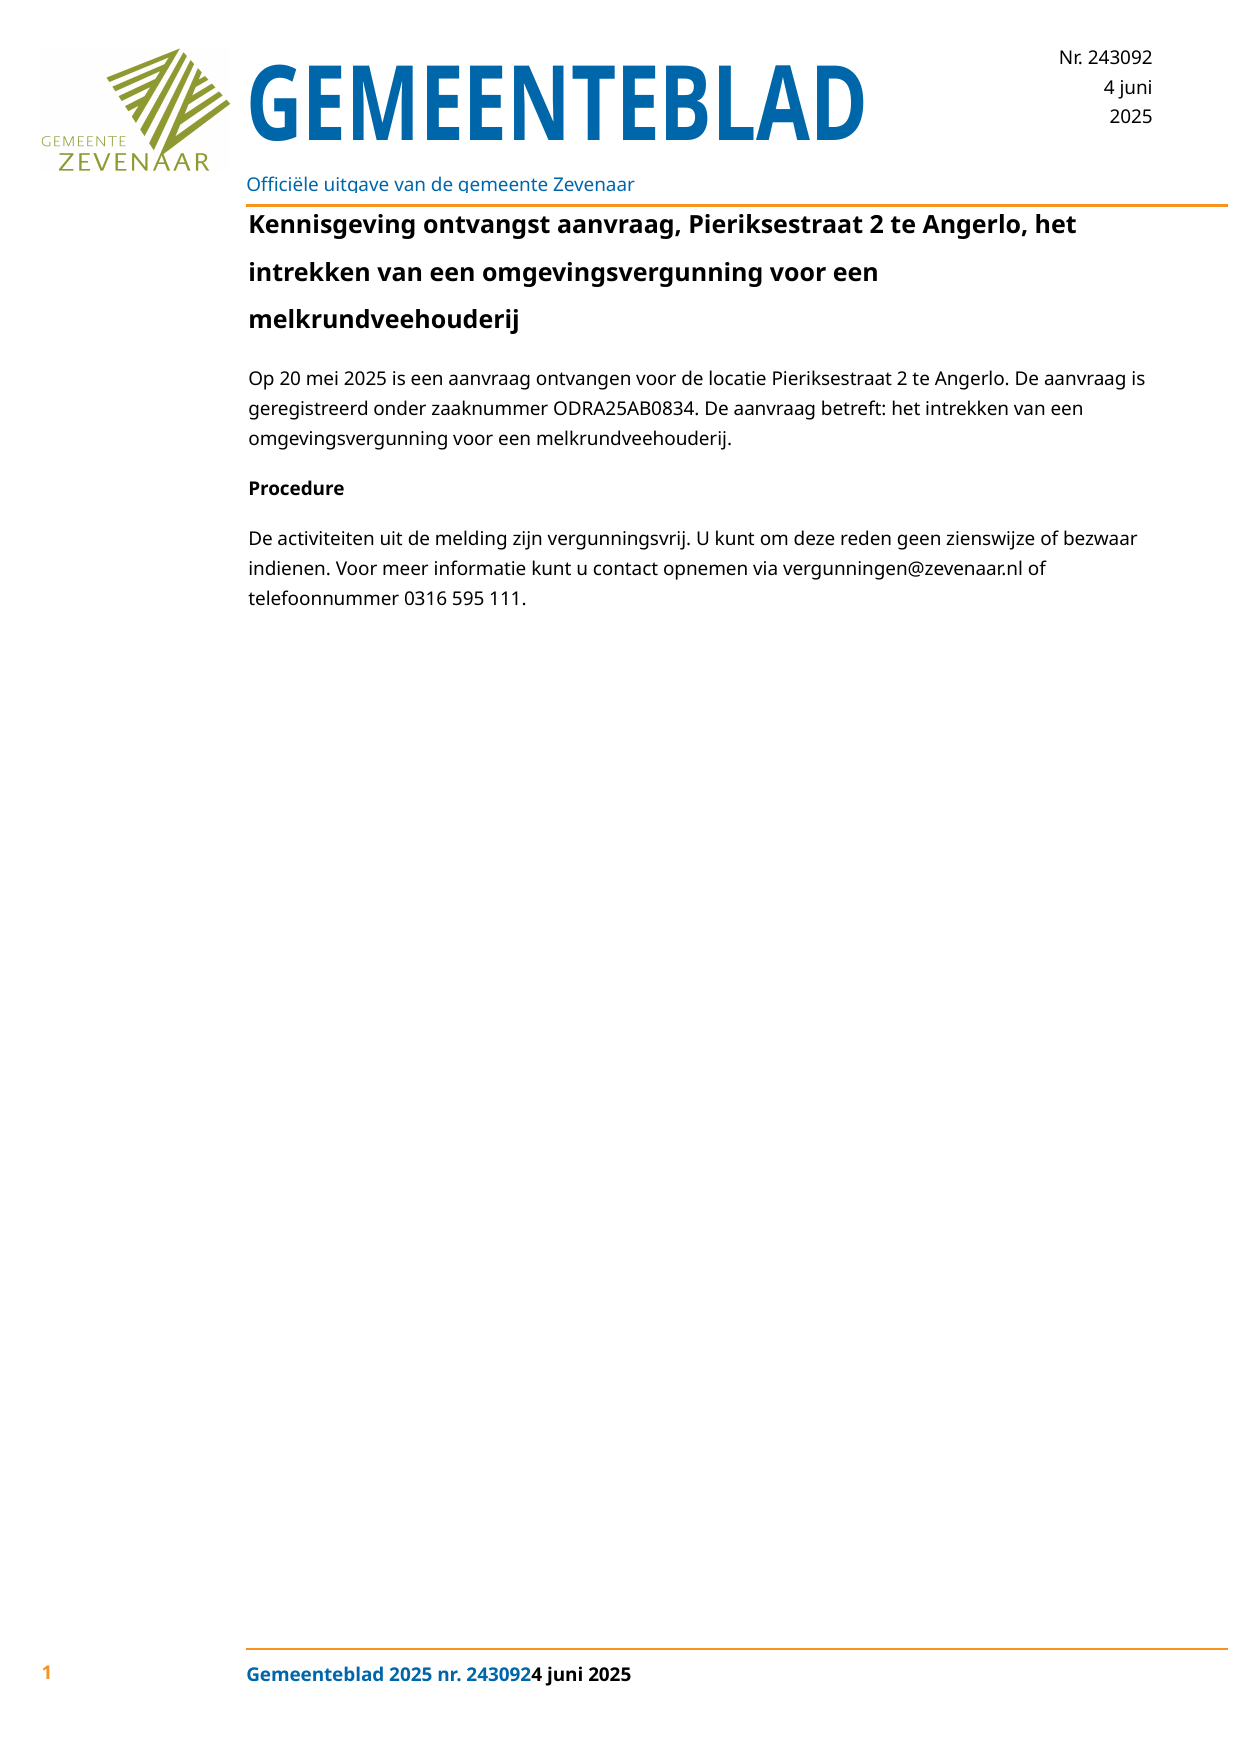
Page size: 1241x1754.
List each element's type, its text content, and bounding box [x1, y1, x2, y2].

text De activiteiten uit de melding zijn vergunningsvrij. U kunt om deze reden geen zienswijze of bezwaar indienen. Voor meer informatie kunt u contact opnemen via vergunningen@zevenaar.nl of telefoonnummer 0316 595 111. [248, 526, 1152, 610]
text Op 20 mei 2025 is een aanvraag ontvangen voor de locatie Pieriksestraat 2 te Angerlo. De aanvraag is geregistreerd onder zaaknummer ODRA25AB0834. De aanvraag betreft: het intrekken van een omgevingsvergunning voor een melkrundveehouderij. [248, 366, 1152, 450]
text Kennisgeving ontvangst aanvraag, Pieriksestraat 2 te Angerlo, het intrekken van een omgevingsvergunning voor een melkrundveehouderij [248, 207, 1152, 336]
picture [41, 47, 231, 172]
text Procedure [248, 475, 1152, 501]
